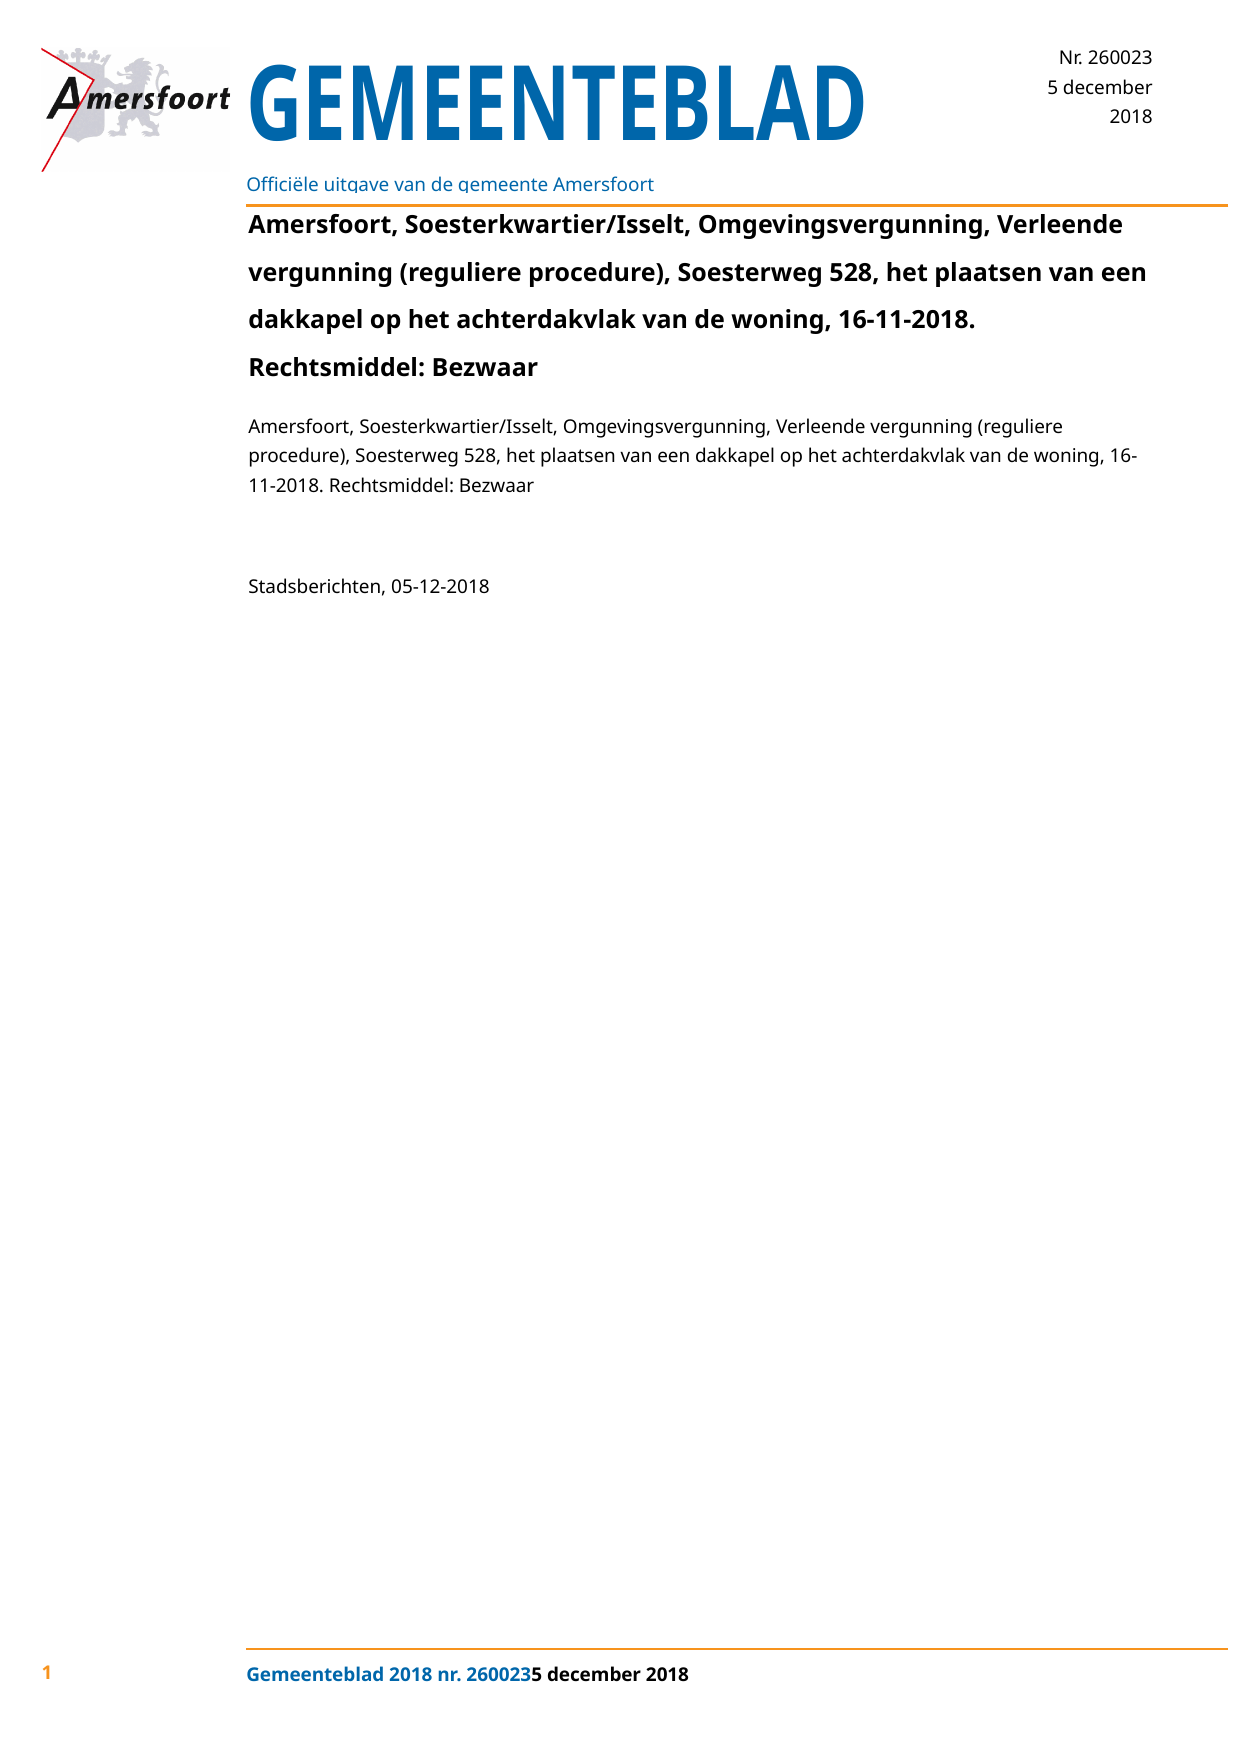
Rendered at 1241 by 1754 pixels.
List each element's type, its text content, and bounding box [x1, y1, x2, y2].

text Stadsberichten, 05-12-2018 [248, 573, 1152, 599]
text Amersfoort, Soesterkwartier/Isselt, Omgevingsvergunning, Verleende vergunning (reguliere procedure), Soesterweg 528, het plaatsen van een dakkapel op het achterdakvlak van de woning, 16-11-2018. Rechtsmiddel: Bezwaar [248, 207, 1152, 384]
text Amersfoort, Soesterkwartier/Isselt, Omgevingsvergunning, Verleende vergunning (reguliere procedure), Soesterweg 528, het plaatsen van een dakkapel op het achterdakvlak van de woning, 16-11-2018. Rechtsmiddel: Bezwaar [248, 413, 1152, 498]
picture [41, 47, 231, 172]
